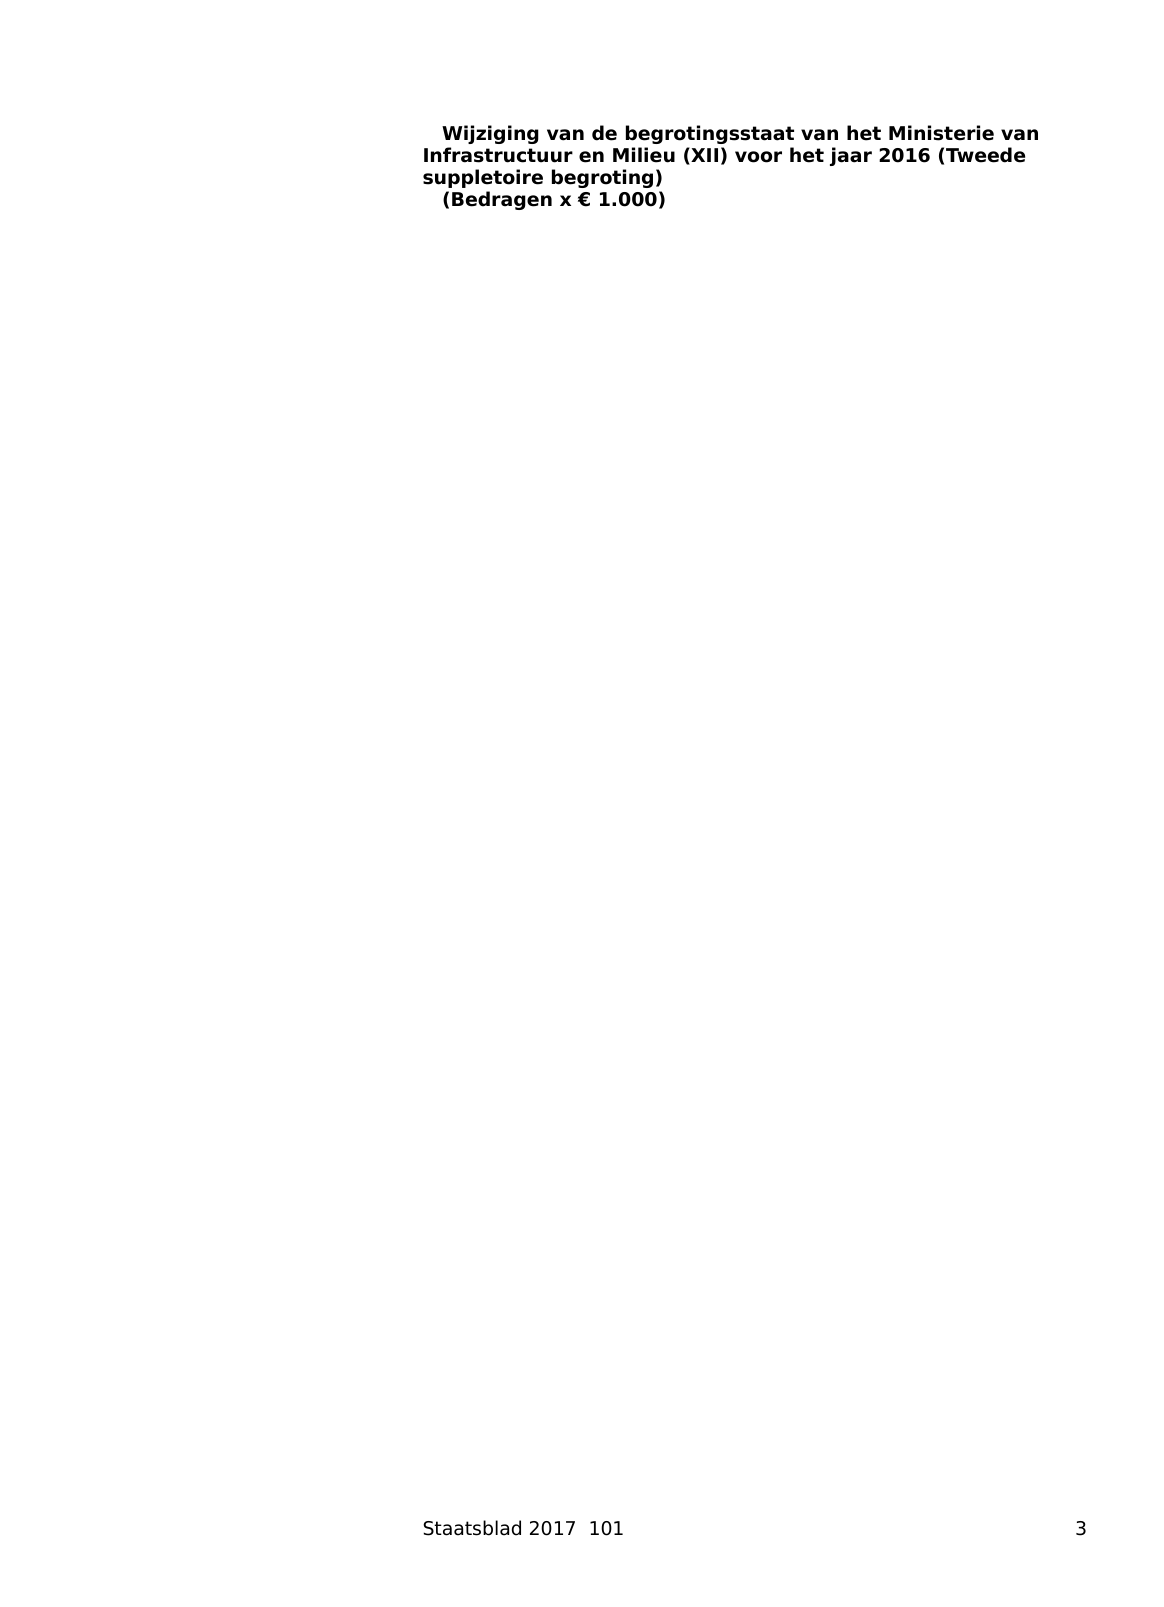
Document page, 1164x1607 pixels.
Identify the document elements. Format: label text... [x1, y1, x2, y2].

text (Bedragen x € 1.000) [422, 188, 1087, 211]
text Wijziging van de begrotingsstaat van het Ministerie van Infrastructuur en Milieu (XII) voor het jaar 2016 (Tweede suppletoire begroting) [422, 123, 1087, 188]
